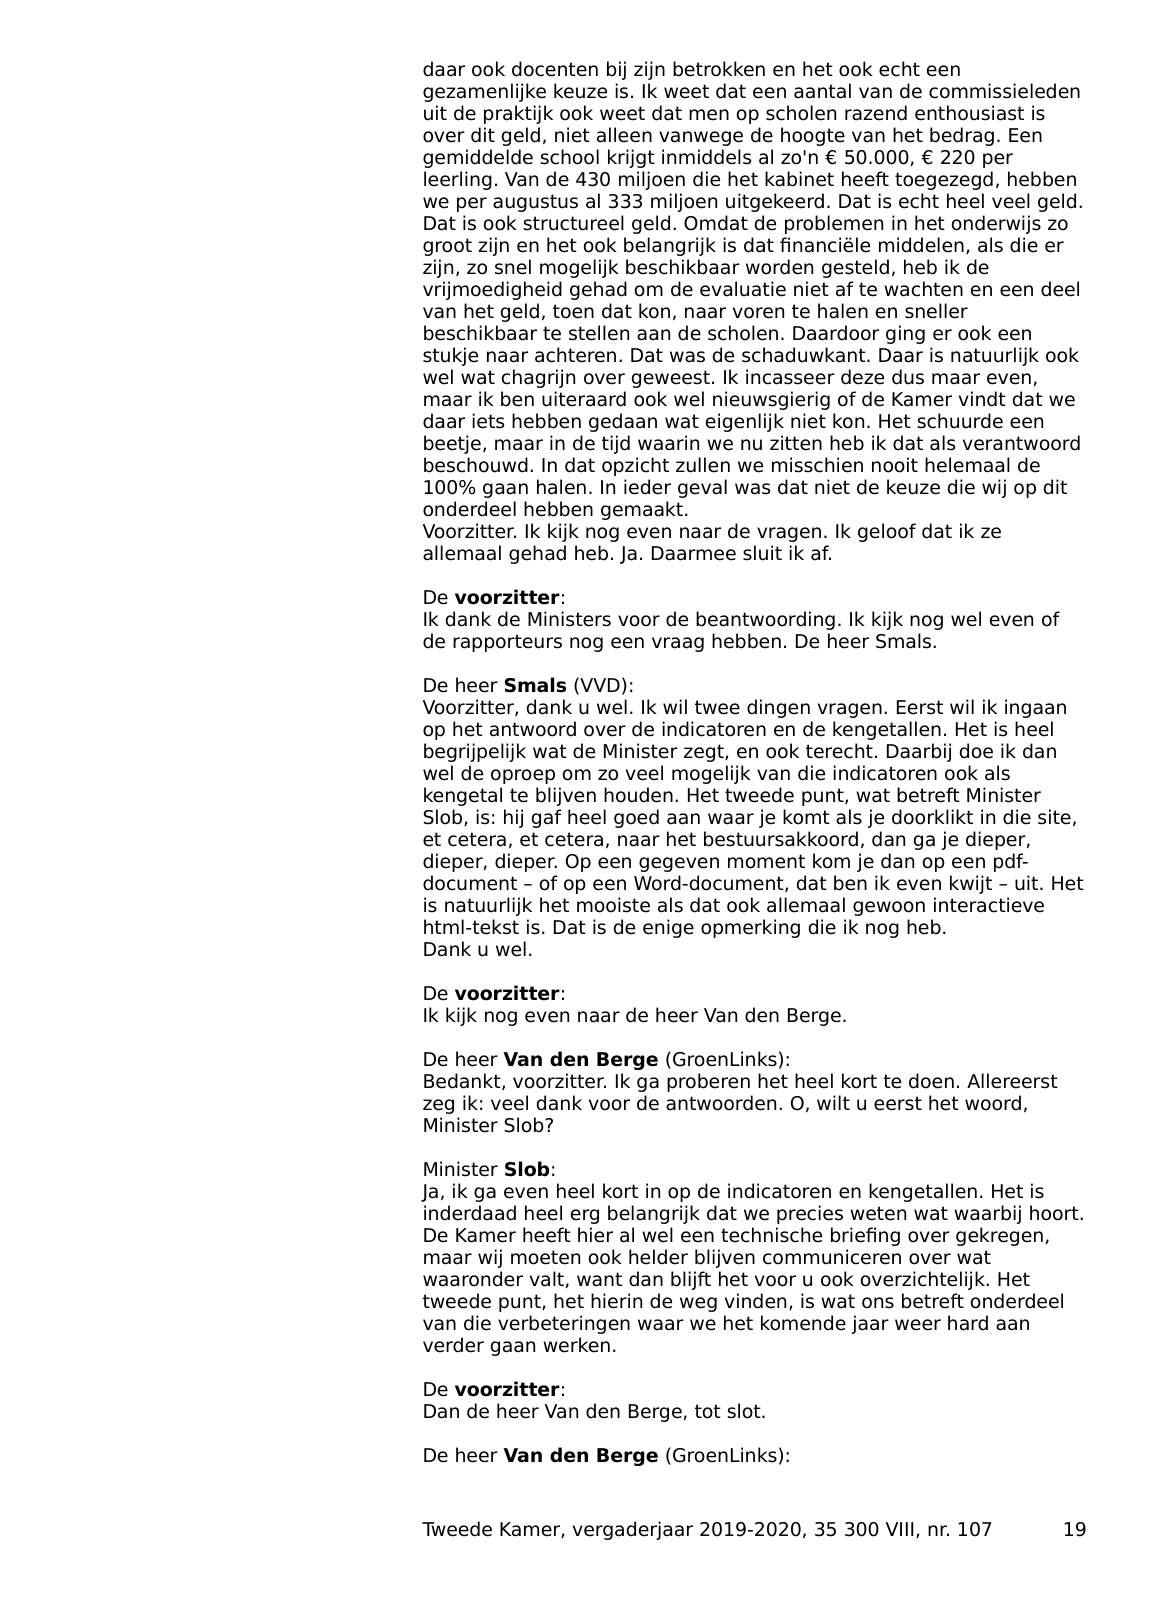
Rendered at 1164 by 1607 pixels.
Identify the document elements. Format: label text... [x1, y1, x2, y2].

text Voorzitter, dank u wel. Ik wil twee dingen vragen. Eerst wil ik ingaan op het antwoord over de indicatoren en de kengetallen. Het is heel begrijpelijk wat de Minister zegt, en ook terecht. Daarbij doe ik dan wel de oproep om zo veel mogelijk van die indicatoren ook als kengetal te blijven houden. Het tweede punt, wat betreft Minister Slob, is: hij gaf heel goed aan waar je komt als je doorklikt in die site, et cetera, et cetera, naar het bestuursakkoord, dan ga je dieper, dieper, dieper. Op een gegeven moment kom je dan op een pdf-document – of op een Word-document, dat ben ik even kwijt – uit. Het is natuurlijk het mooiste als dat ook allemaal gewoon interactieve html-tekst is. Dat is de enige opmerking die ik nog heb. [422, 697, 1087, 939]
text Minister Slob: [422, 1159, 1087, 1181]
text Ja, ik ga even heel kort in op de indicatoren en kengetallen. Het is inderdaad heel erg belangrijk dat we precies weten wat waarbij hoort. De Kamer heeft hier al wel een technische briefing over gekregen, maar wij moeten ook helder blijven communiceren over wat waaronder valt, want dan blijft het voor u ook overzichtelijk. Het tweede punt, het hierin de weg vinden, is wat ons betreft onderdeel van die verbeteringen waar we het komende jaar weer hard aan verder gaan werken. [422, 1181, 1087, 1357]
text De voorzitter: [422, 983, 1087, 1005]
text Dan de heer Van den Berge, tot slot. [422, 1401, 1087, 1423]
text De voorzitter: [422, 1379, 1087, 1401]
text De heer Smals (VVD): [422, 675, 1087, 697]
text Ik kijk nog even naar de heer Van den Berge. [422, 1005, 1087, 1027]
text De voorzitter: [422, 587, 1087, 609]
text Voorzitter. Ik kijk nog even naar de vragen. Ik geloof dat ik ze allemaal gehad heb. Ja. Daarmee sluit ik af. [422, 521, 1087, 564]
text Ik dank de Ministers voor de beantwoording. Ik kijk nog wel even of de rapporteurs nog een vraag hebben. De heer Smals. [422, 609, 1087, 653]
text De heer Van den Berge (GroenLinks): [422, 1445, 1087, 1467]
text daar ook docenten bij zijn betrokken en het ook echt een gezamenlijke keuze is. Ik weet dat een aantal van de commissieleden uit de praktijk ook weet dat men op scholen razend enthousiast is over dit geld, niet alleen vanwege de hoogte van het bedrag. Een gemiddelde school krijgt inmiddels al zo'n € 50.000, € 220 per leerling. Van de 430 miljoen die het kabinet heeft toegezegd, hebben we per augustus al 333 miljoen uitgekeerd. Dat is echt heel veel geld. Dat is ook structureel geld. Omdat de problemen in het onderwijs zo groot zijn en het ook belangrijk is dat financiële middelen, als die er zijn, zo snel mogelijk beschikbaar worden gesteld, heb ik de vrijmoedigheid gehad om de evaluatie niet af te wachten en een deel van het geld, toen dat kon, naar voren te halen en sneller beschikbaar te stellen aan de scholen. Daardoor ging er ook een stukje naar achteren. Dat was de schaduwkant. Daar is natuurlijk ook wel wat chagrijn over geweest. Ik incasseer deze dus maar even, maar ik ben uiteraard ook wel nieuwsgierig of de Kamer vindt dat we daar iets hebben gedaan wat eigenlijk niet kon. Het schuurde een beetje, maar in de tijd waarin we nu zitten heb ik dat als verantwoord beschouwd. In dat opzicht zullen we misschien nooit helemaal de 100% gaan halen. In ieder geval was dat niet de keuze die wij op dit onderdeel hebben gemaakt. [422, 59, 1087, 521]
text Bedankt, voorzitter. Ik ga proberen het heel kort te doen. Allereerst zeg ik: veel dank voor de antwoorden. O, wilt u eerst het woord, Minister Slob? [422, 1071, 1087, 1137]
text De heer Van den Berge (GroenLinks): [422, 1049, 1087, 1071]
text Dank u wel. [422, 939, 1087, 961]
